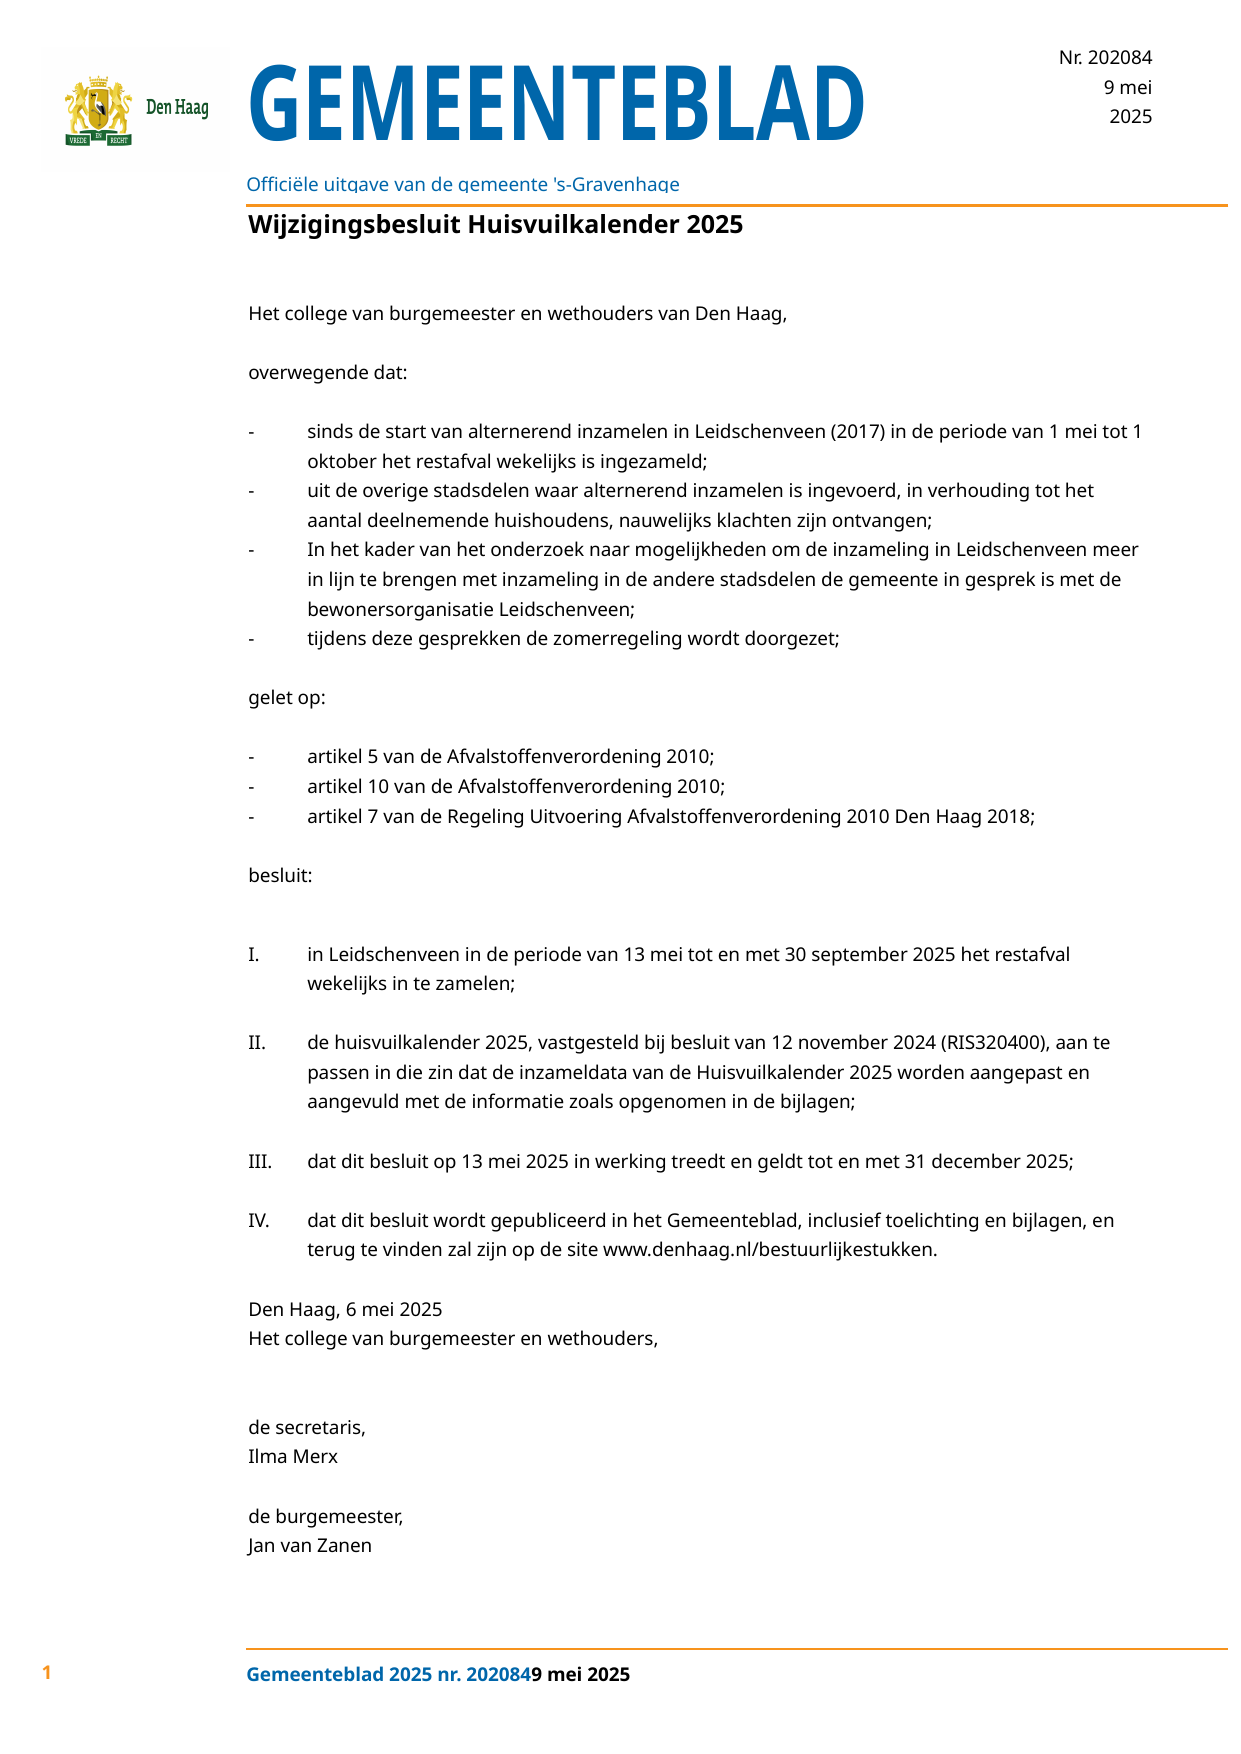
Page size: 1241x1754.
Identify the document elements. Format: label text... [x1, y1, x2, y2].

list uit de overige stadsdelen waar alternerend inzamelen is ingevoerd, in verhouding tot het aantal deelnemende huishoudens, nauwelijks klachten zijn ontvangen; [248, 477, 1152, 533]
list artikel 5 van de Afvalstoffenverordening 2010; [248, 744, 1152, 769]
text Het college van burgemeester en wethouders, [248, 1325, 1152, 1351]
picture [41, 47, 231, 172]
list artikel 10 van de Afvalstoffenverordening 2010; [248, 773, 1152, 799]
text Wijzigingsbesluit Huisvuilkalender 2025 [248, 207, 1152, 241]
text Jan van Zanen [248, 1532, 1152, 1558]
list in Leidschenveen in de periode van 13 mei tot en met 30 september 2025 het restafval wekelijks in te zamelen; [248, 941, 1152, 996]
text Den Haag, 6 mei 2025 [248, 1296, 1152, 1322]
text de burgemeester, [248, 1503, 1152, 1529]
list dat dit besluit wordt gepubliceerd in het Gemeenteblad, inclusief toelichting en bijlagen, en terug te vinden zal zijn op de site www.denhaag.nl/bestuurlijkestukken. [248, 1207, 1152, 1262]
list tijdens deze gesprekken de zomerregeling wordt doorgezet; [248, 625, 1152, 651]
list artikel 7 van de Regeling Uitvoering Afvalstoffenverordening 2010 Den Haag 2018; [248, 803, 1152, 828]
text besluit: [248, 862, 1152, 888]
text de secretaris, [248, 1414, 1152, 1440]
list dat dit besluit op 13 mei 2025 in werking treedt en geldt tot en met 31 december 2025; [248, 1148, 1152, 1174]
list In het kader van het onderzoek naar mogelijkheden om de inzameling in Leidschenveen meer in lijn te brengen met inzameling in de andere stadsdelen de gemeente in gesprek is met de bewonersorganisatie Leidschenveen; [248, 537, 1152, 621]
text gelet op: [248, 684, 1152, 710]
list de huisvuilkalender 2025, vastgesteld bij besluit van 12 november 2024 (RIS320400), aan te passen in die zin dat de inzameldata van de Huisvuilkalender 2025 worden aangepast en aangevuld met de informatie zoals opgenomen in de bijlagen; [248, 1029, 1152, 1114]
text Het college van burgemeester en wethouders van Den Haag, [248, 300, 1152, 326]
text overwegende dat: [248, 359, 1152, 385]
list sinds de start van alternerend inzamelen in Leidschenveen (2017) in de periode van 1 mei tot 1 oktober het restafval wekelijks is ingezameld; [248, 418, 1152, 473]
text Ilma Merx [248, 1444, 1152, 1469]
